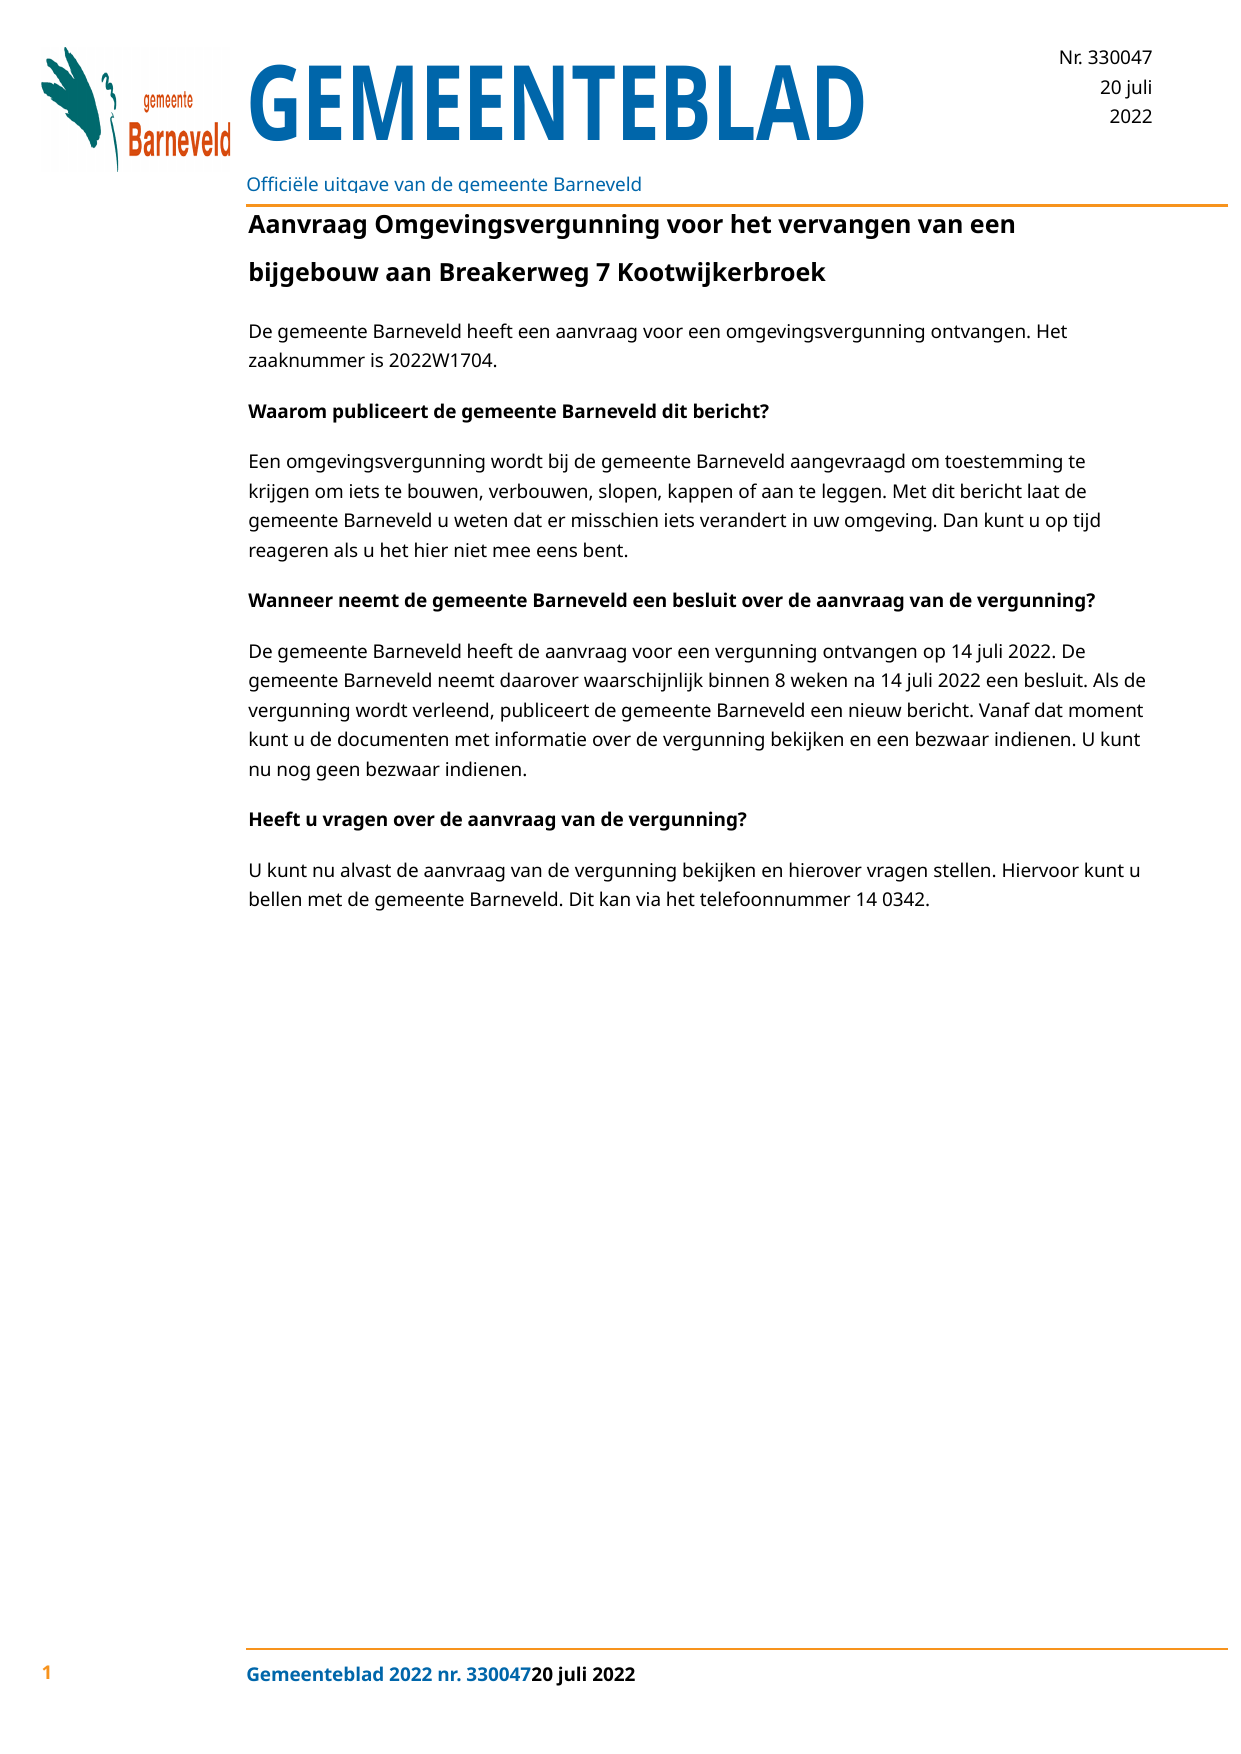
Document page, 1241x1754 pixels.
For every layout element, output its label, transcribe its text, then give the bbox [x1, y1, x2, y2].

text Waarom publiceert de gemeente Barneveld dit bericht? [248, 398, 1152, 424]
text De gemeente Barneveld heeft een aanvraag voor een omgevingsvergunning ontvangen. Het zaaknummer is 2022W1704. [248, 318, 1152, 373]
text Aanvraag Omgevingsvergunning voor het vervangen van een bijgebouw aan Breakerweg 7 Kootwijkerbroek [248, 207, 1152, 288]
text De gemeente Barneveld heeft de aanvraag voor een vergunning ontvangen op 14 juli 2022. De gemeente Barneveld neemt daarover waarschijnlijk binnen 8 weken na 14 juli 2022 een besluit. Als de vergunning wordt verleend, publiceert de gemeente Barneveld een nieuw bericht. Vanaf dat moment kunt u de documenten met informatie over de vergunning bekijken en een bezwaar indienen. U kunt nu nog geen bezwaar indienen. [248, 638, 1152, 782]
text Wanneer neemt de gemeente Barneveld een besluit over de aanvraag van de vergunning? [248, 587, 1152, 613]
text U kunt nu alvast de aanvraag van de vergunning bekijken en hierover vragen stellen. Hiervoor kunt u bellen met de gemeente Barneveld. Dit kan via het telefoonnummer 14 0342. [248, 857, 1152, 912]
picture [41, 47, 231, 172]
text Een omgevingsvergunning wordt bij de gemeente Barneveld aangevraagd om toestemming te krijgen om iets te bouwen, verbouwen, slopen, kappen of aan te leggen. Met dit bericht laat de gemeente Barneveld u weten dat er misschien iets verandert in uw omgeving. Dan kunt u op tijd reageren als u het hier niet mee eens bent. [248, 448, 1152, 563]
text Heeft u vragen over de aanvraag van de vergunning? [248, 807, 1152, 832]
